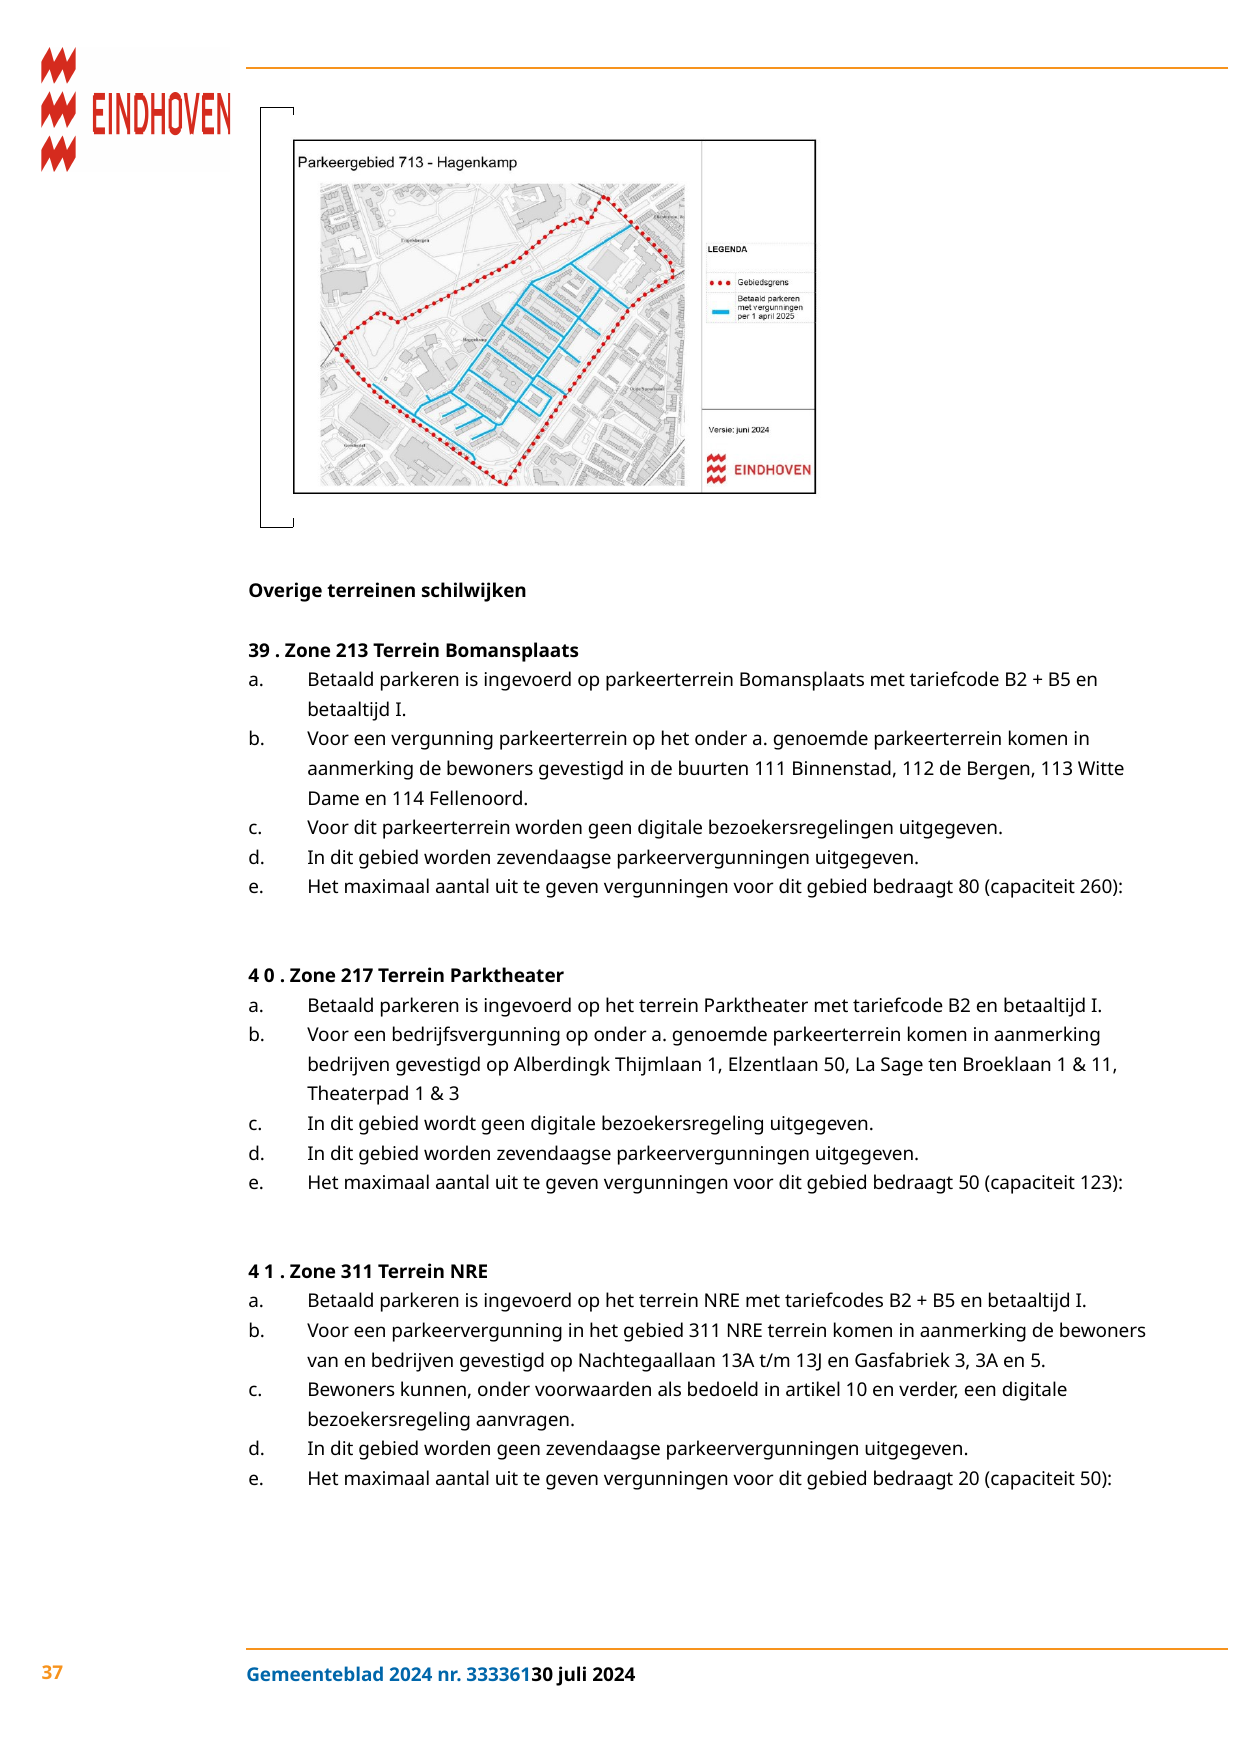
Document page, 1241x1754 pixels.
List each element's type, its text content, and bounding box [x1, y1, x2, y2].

list Voor dit parkeerterrein worden geen digitale bezoekersregelingen uitgegeven. [248, 814, 1152, 840]
text Overige terreinen schilwijken [248, 578, 1152, 603]
text 39 . Zone 213 Terrein Bomansplaats [248, 637, 1152, 663]
list In dit gebied worden geen zevendaagse parkeervergunningen uitgegeven. [248, 1436, 1152, 1461]
text 4 0 . Zone 217 Terrein Parktheater [248, 962, 1152, 988]
list Het maximaal aantal uit te geven vergunningen voor dit gebied bedraagt 80 (capaciteit 260): [248, 873, 1152, 899]
list Bewoners kunnen, onder voorwaarden als bedoeld in artikel 10 en verder, een digitale bezoekersregeling aanvragen. [248, 1376, 1152, 1432]
list In dit gebied worden zevendaagse parkeervergunningen uitgegeven. [248, 844, 1152, 870]
text 4 1 . Zone 311 Terrein NRE [248, 1258, 1152, 1284]
list Betaald parkeren is ingevoerd op het terrein Parktheater met tariefcode B2 en betaaltijd I. [248, 992, 1152, 1018]
list Voor een vergunning parkeerterrein op het onder a. genoemde parkeerterrein komen in aanmerking de bewoners gevestigd in de buurten 111 Binnenstad, 112 de Bergen, 113 Witte Dame en 114 Fellenoord. [248, 726, 1152, 811]
picture [41, 47, 231, 172]
list In dit gebied worden zevendaagse parkeervergunningen uitgegeven. [248, 1140, 1152, 1166]
list Betaald parkeren is ingevoerd op het terrein NRE met tariefcodes B2 + B5 en betaaltijd I. [248, 1288, 1152, 1313]
list Voor een parkeervergunning in het gebied 311 NRE terrein komen in aanmerking de bewoners van en bedrijven gevestigd op Nachtegaallaan 13A t/m 13J en Gasfabriek 3, 3A en 5. [248, 1317, 1152, 1373]
list In dit gebied wordt geen digitale bezoekersregeling uitgegeven. [248, 1110, 1152, 1136]
list Het maximaal aantal uit te geven vergunningen voor dit gebied bedraagt 50 (capaciteit 123): [248, 1169, 1152, 1195]
list Betaald parkeren is ingevoerd op parkeerterrein Bomansplaats met tariefcode B2 + B5 en betaaltijd I. [248, 666, 1152, 722]
list Voor een bedrijfsvergunning op onder a. genoemde parkeerterrein komen in aanmerking bedrijven gevestigd op Alberdingk Thijmlaan 1, Elzentlaan 50, La Sage ten Broeklaan 1 & 11, Theaterpad 1 & 3 [248, 1021, 1152, 1106]
picture [268, 115, 838, 518]
list Het maximaal aantal uit te geven vergunningen voor dit gebied bedraagt 20 (capaciteit 50): [248, 1465, 1152, 1491]
